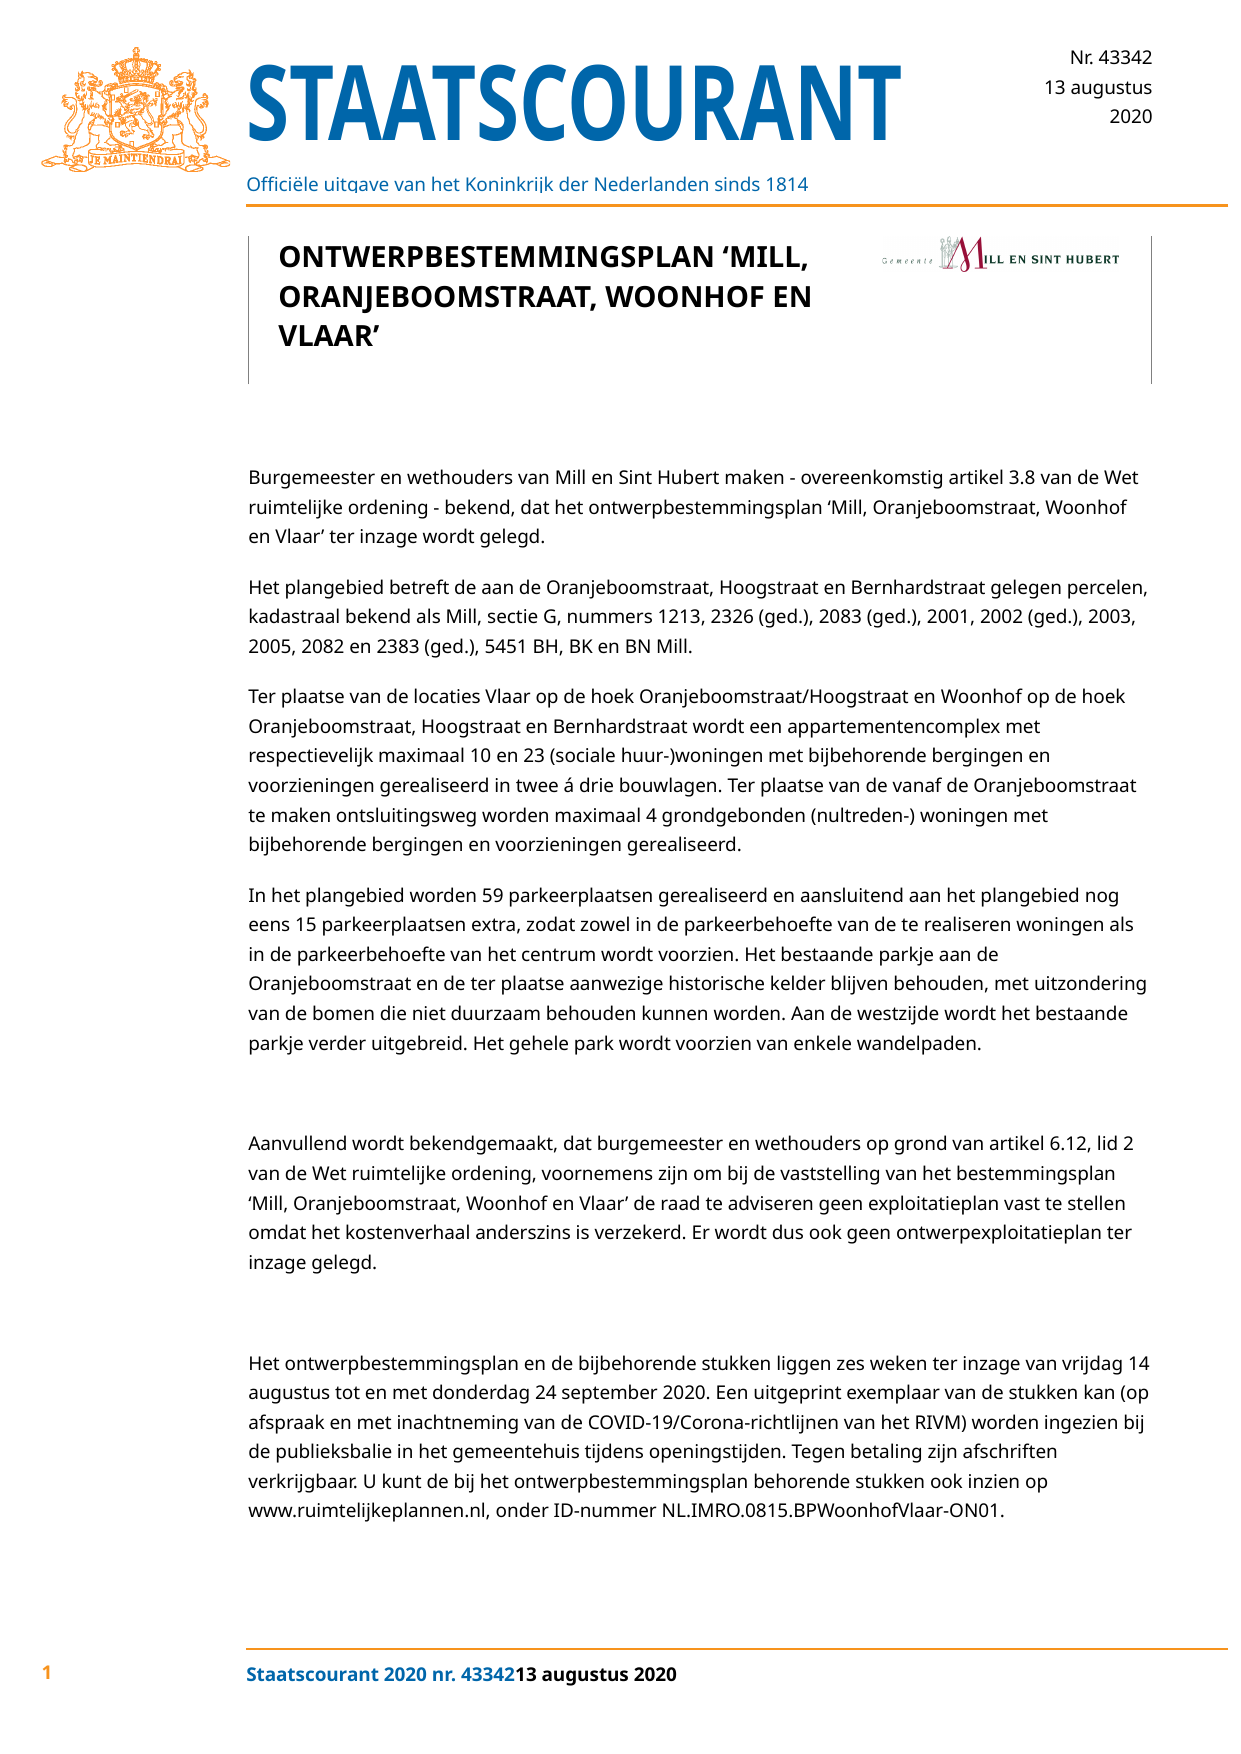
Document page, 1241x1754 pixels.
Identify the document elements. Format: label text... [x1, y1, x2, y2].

table_header ONTWERPBESTEMMINGSPLAN ‘MILL, ORANJEBOOMSTRAAT, WOONHOF EN VLAAR’ [249, 236, 850, 384]
table_header [850, 236, 1151, 384]
text In het plangebied worden 59 parkeerplaatsen gerealiseerd en aansluitend aan het plangebied nog eens 15 parkeerplaatsen extra, zodat zowel in de parkeerbehoefte van de te realiseren woningen als in de parkeerbehoefte van het centrum wordt voorzien. Het bestaande parkje aan de Oranjeboomstraat en de ter plaatse aanwezige historische kelder blijven behouden, met uitzondering van de bomen die niet duurzaam behouden kunnen worden. Aan de westzijde wordt het bestaande parkje verder uitgebreid. Het gehele park wordt voorzien van enkele wandelpaden. [248, 882, 1152, 1056]
picture [882, 236, 1119, 272]
text Het ontwerpbestemmingsplan en de bijbehorende stukken liggen zes weken ter inzage van vrijdag 14 augustus tot en met donderdag 24 september 2020. Een uitgeprint exemplaar van de stukken kan (op afspraak en met inachtneming van de COVID-19/Corona-richtlijnen van het RIVM) worden ingezien bij de publieksbalie in het gemeentehuis tijdens openingstijden. Tegen betaling zijn afschriften verkrijgbaar. U kunt de bij het ontwerpbestemmingsplan behorende stukken ook inzien op www.ruimtelijkeplannen.nl, onder ID-nummer NL.IMRO.0815.BPWoonhofVlaar-ON01. [248, 1350, 1152, 1523]
text Ter plaatse van de locaties Vlaar op de hoek Oranjeboomstraat/Hoogstraat en Woonhof op de hoek Oranjeboomstraat, Hoogstraat en Bernhardstraat wordt een appartementencomplex met respectievelijk maximaal 10 en 23 (sociale huur-)woningen met bijbehorende bergingen en voorzieningen gerealiseerd in twee á drie bouwlagen. Ter plaatse van de vanaf de Oranjeboomstraat te maken ontsluitingsweg worden maximaal 4 grondgebonden (nultreden-) woningen met bijbehorende bergingen en voorzieningen gerealiseerd. [248, 683, 1152, 857]
picture [41, 47, 231, 172]
text Het plangebied betreft de aan de Oranjeboomstraat, Hoogstraat en Bernhardstraat gelegen percelen, kadastraal bekend als Mill, sectie G, nummers 1213, 2326 (ged.), 2083 (ged.), 2001, 2002 (ged.), 2003, 2005, 2082 en 2383 (ged.), 5451 BH, BK en BN Mill. [248, 574, 1152, 659]
text Burgemeester en wethouders van Mill en Sint Hubert maken - overeenkomstig artikel 3.8 van de Wet ruimtelijke ordening - bekend, dat het ontwerpbestemmingsplan ‘Mill, Oranjeboomstraat, Woonhof en Vlaar’ ter inzage wordt gelegd. [248, 464, 1152, 549]
text Aanvullend wordt bekendgemaakt, dat burgemeester en wethouders op grond van artikel 6.12, lid 2 van de Wet ruimtelijke ordening, voornemens zijn om bij de vaststelling van het bestemmingsplan ‘Mill, Oranjeboomstraat, Woonhof en Vlaar’ de raad te adviseren geen exploitatieplan vast te stellen omdat het kostenverhaal anderszins is verzekerd. Er wordt dus ook geen ontwerpexploitatieplan ter inzage gelegd. [248, 1131, 1152, 1275]
